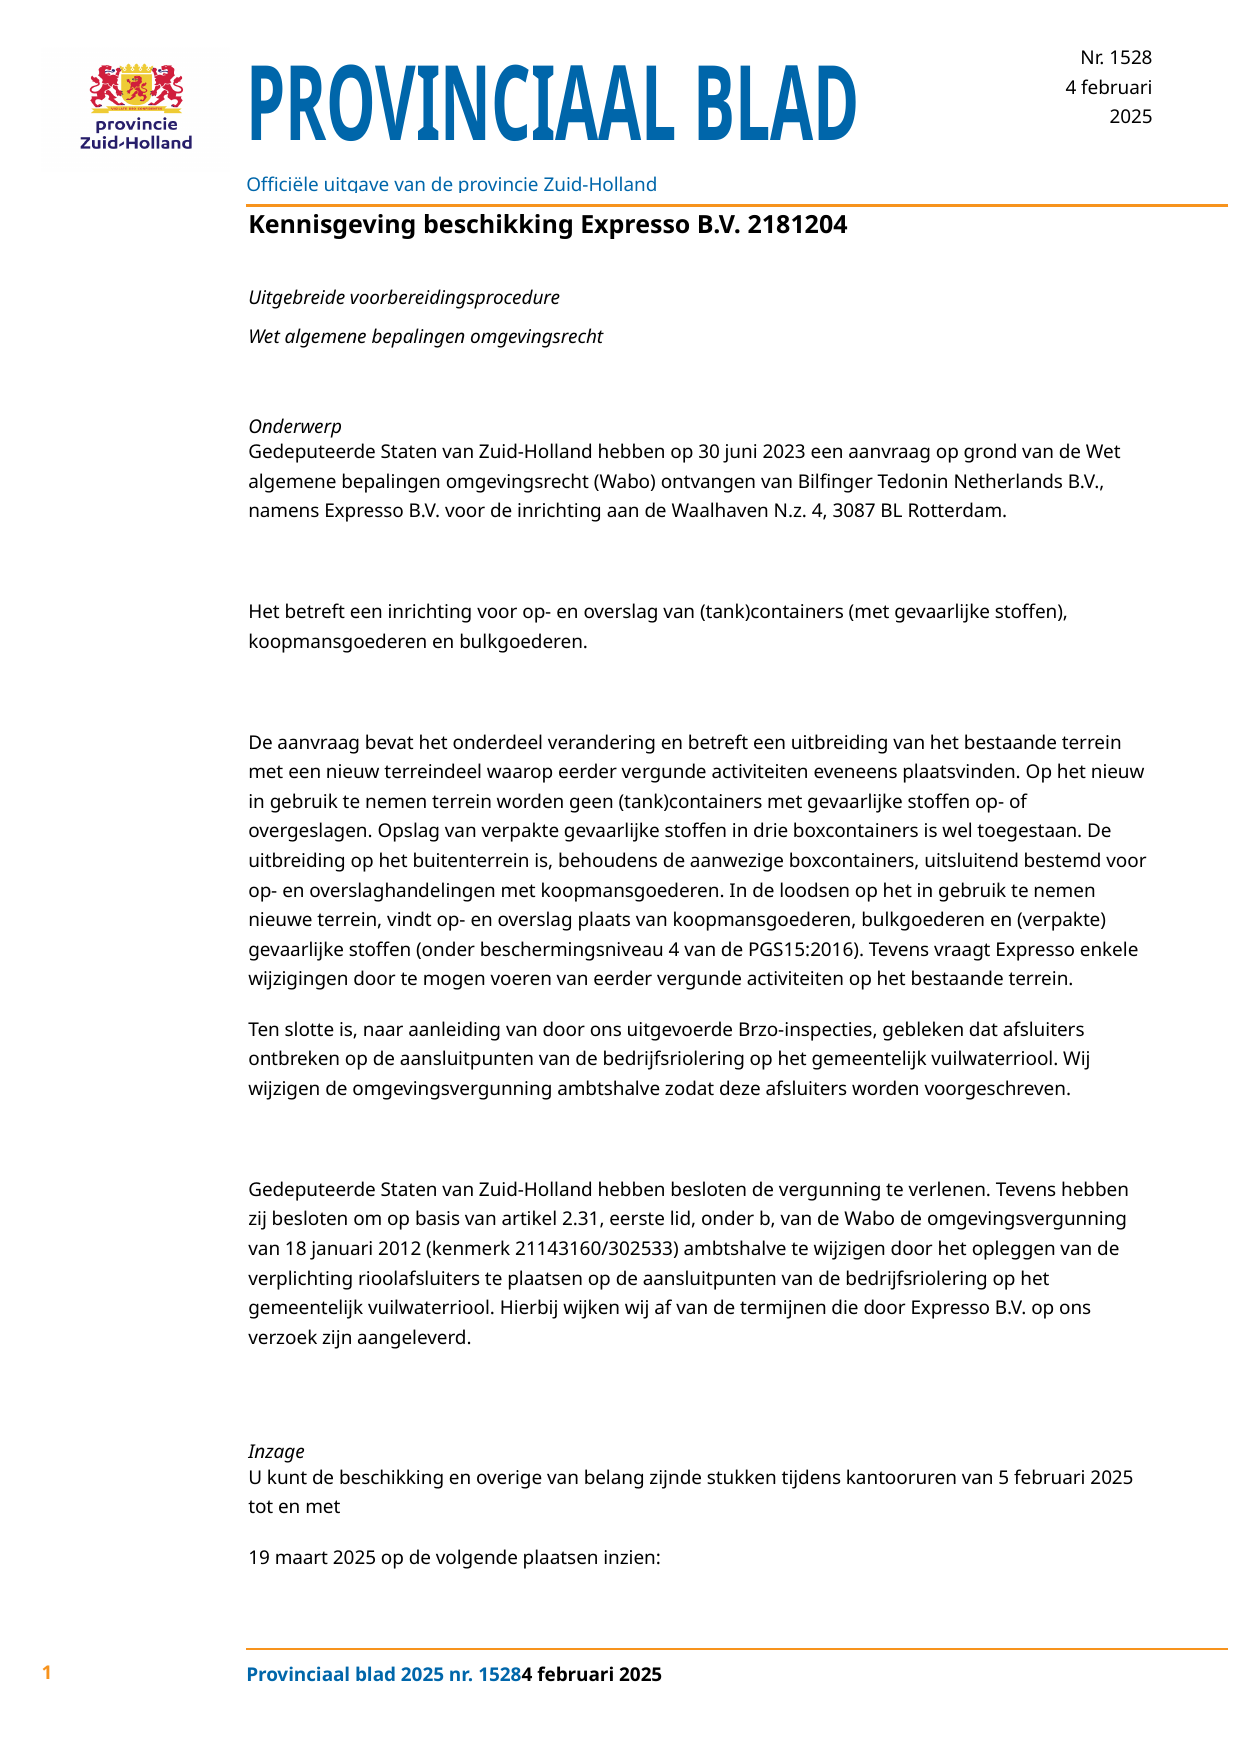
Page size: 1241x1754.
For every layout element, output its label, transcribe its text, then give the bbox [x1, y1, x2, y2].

text U kunt de beschikking en overige van belang zijnde stukken tijdens kantooruren van 5 februari 2025 tot en met [248, 1464, 1152, 1519]
text Uitgebreide voorbereidingsprocedure [248, 284, 1152, 309]
text Onderwerp [248, 413, 1152, 438]
text Wet algemene bepalingen omgevingsrecht [248, 323, 1152, 349]
text Gedeputeerde Staten van Zuid-Holland hebben besloten de vergunning te verlenen. Tevens hebben zij besloten om op basis van artikel 2.31, eerste lid, onder b, van de Wabo de omgevingsvergunning van 18 januari 2012 (kenmerk 21143160/302533) ambtshalve te wijzigen door het opleggen van de verplichting rioolafsluiters te plaatsen op de aansluitpunten van de bedrijfsriolering op het gemeentelijk vuilwaterriool. Hierbij wijken wij af van de termijnen die door Expresso B.V. op ons verzoek zijn aangeleverd. [248, 1176, 1152, 1350]
text Inzage [248, 1438, 1152, 1464]
text Gedeputeerde Staten van Zuid-Holland hebben op 30 juni 2023 een aanvraag op grond van de Wet algemene bepalingen omgevingsrecht (Wabo) ontvangen van Bilfinger Tedonin Netherlands B.V., namens Expresso B.V. voor de inrichting aan de Waalhaven N.z. 4, 3087 BL Rotterdam. [248, 438, 1152, 523]
picture [41, 47, 231, 172]
text 19 maart 2025 op de volgende plaatsen inzien: [248, 1544, 1152, 1570]
text Het betreft een inrichting voor op- en overslag van (tank)containers (met gevaarlijke stoffen), koopmansgoederen en bulkgoederen. [248, 598, 1152, 654]
text De aanvraag bevat het onderdeel verandering en betreft een uitbreiding van het bestaande terrein met een nieuw terreindeel waarop eerder vergunde activiteiten eveneens plaatsvinden. Op het nieuw in gebruik te nemen terrein worden geen (tank)containers met gevaarlijke stoffen op- of overgeslagen. Opslag van verpakte gevaarlijke stoffen in drie boxcontainers is wel toegestaan. De uitbreiding op het buitenterrein is, behoudens de aanwezige boxcontainers, uitsluitend bestemd voor op- en overslaghandelingen met koopmansgoederen. In de loodsen op het in gebruik te nemen nieuwe terrein, vindt op- en overslag plaats van koopmansgoederen, bulkgoederen en (verpakte) gevaarlijke stoffen (onder beschermingsniveau 4 van de PGS15:2016). Tevens vraagt Expresso enkele wijzigingen door te mogen voeren van eerder vergunde activiteiten op het bestaande terrein. [248, 729, 1152, 991]
text Kennisgeving beschikking Expresso B.V. 2181204 [248, 207, 1152, 241]
text Ten slotte is, naar aanleiding van door ons uitgevoerde Brzo-inspecties, gebleken dat afsluiters ontbreken op de aansluitpunten van de bedrijfsriolering op het gemeentelijk vuilwaterriool. Wij wijzigen de omgevingsvergunning ambtshalve zodat deze afsluiters worden voorgeschreven. [248, 1016, 1152, 1101]
